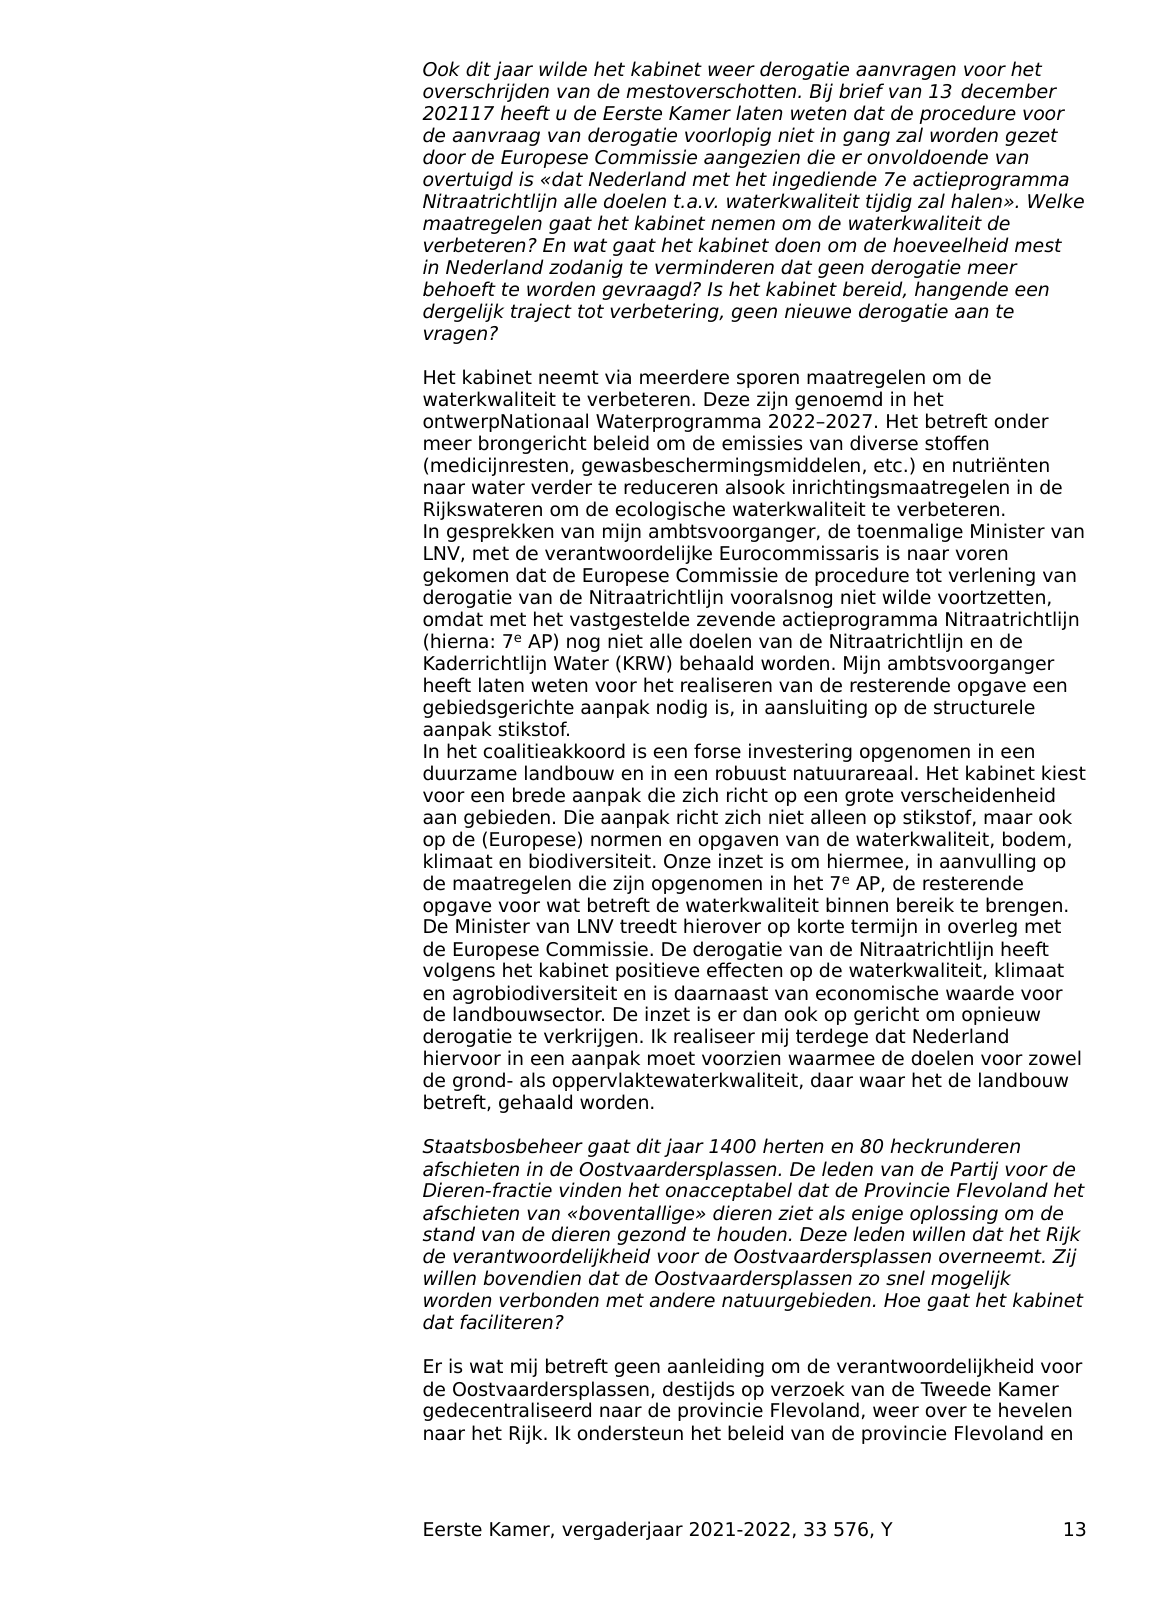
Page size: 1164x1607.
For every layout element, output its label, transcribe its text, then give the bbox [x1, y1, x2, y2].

text In het coalitieakkoord is een forse investering opgenomen in een duurzame landbouw en in een robuust natuurareaal. Het kabinet kiest voor een brede aanpak die zich richt op een grote verscheidenheid aan gebieden. Die aanpak richt zich niet alleen op stikstof, maar ook op de (Europese) normen en opgaven van de waterkwaliteit, bodem, klimaat en biodiversiteit. Onze inzet is om hiermee, in aanvulling op de maatregelen die zijn opgenomen in het 7e AP, de resterende opgave voor wat betreft de waterkwaliteit binnen bereik te brengen. De Minister van LNV treedt hierover op korte termijn in overleg met de Europese Commissie. De derogatie van de Nitraatrichtlijn heeft volgens het kabinet positieve effecten op de waterkwaliteit, klimaat en agrobiodiversiteit en is daarnaast van economische waarde voor de landbouwsector. De inzet is er dan ook op gericht om opnieuw derogatie te verkrijgen. Ik realiseer mij terdege dat Nederland hiervoor in een aanpak moet voorzien waarmee de doelen voor zowel de grond- als oppervlaktewaterkwaliteit, daar waar het de landbouw betreft, gehaald worden. [422, 741, 1087, 1114]
text Het kabinet neemt via meerdere sporen maatregelen om de waterkwaliteit te verbeteren. Deze zijn genoemd in het ontwerpNationaal Waterprogramma 2022–2027. Het betreft onder meer brongericht beleid om de emissies van diverse stoffen (medicijnresten, gewasbeschermingsmiddelen, etc.) en nutriënten naar water verder te reduceren alsook inrichtingsmaatregelen in de Rijkswateren om de ecologische waterkwaliteit te verbeteren. [422, 367, 1087, 521]
text In gesprekken van mijn ambtsvoorganger, de toenmalige Minister van LNV, met de verantwoordelijke Eurocommissaris is naar voren gekomen dat de Europese Commissie de procedure tot verlening van derogatie van de Nitraatrichtlijn vooralsnog niet wilde voortzetten, omdat met het vastgestelde zevende actieprogramma Nitraatrichtlijn (hierna: 7e AP) nog niet alle doelen van de Nitraatrichtlijn en de Kaderrichtlijn Water (KRW) behaald worden. Mijn ambtsvoorganger heeft laten weten voor het realiseren van de resterende opgave een gebiedsgerichte aanpak nodig is, in aansluiting op de structurele aanpak stikstof. [422, 521, 1087, 741]
text Ook dit jaar wilde het kabinet weer derogatie aanvragen voor het overschrijden van de mestoverschotten. Bij brief van 13 december 202117 heeft u de Eerste Kamer laten weten dat de procedure voor de aanvraag van derogatie voorlopig niet in gang zal worden gezet door de Europese Commissie aangezien die er onvoldoende van overtuigd is «dat Nederland met het ingediende 7e actieprogramma Nitraatrichtlijn alle doelen t.a.v. waterkwaliteit tijdig zal halen». Welke maatregelen gaat het kabinet nemen om de waterkwaliteit de verbeteren? En wat gaat het kabinet doen om de hoeveelheid mest in Nederland zodanig te verminderen dat geen derogatie meer behoeft te worden gevraagd? Is het kabinet bereid, hangende een dergelijk traject tot verbetering, geen nieuwe derogatie aan te vragen? [422, 59, 1087, 345]
text Staatsbosbeheer gaat dit jaar 1400 herten en 80 heckrunderen afschieten in de Oostvaardersplassen. De leden van de Partij voor de Dieren-fractie vinden het onacceptabel dat de Provincie Flevoland het afschieten van «boventallige» dieren ziet als enige oplossing om de stand van de dieren gezond te houden. Deze leden willen dat het Rijk de verantwoordelijkheid voor de Oostvaardersplassen overneemt. Zij willen bovendien dat de Oostvaardersplassen zo snel mogelijk worden verbonden met andere natuurgebieden. Hoe gaat het kabinet dat faciliteren? [422, 1136, 1087, 1334]
text Er is wat mij betreft geen aanleiding om de verantwoordelijkheid voor de Oostvaardersplassen, destijds op verzoek van de Tweede Kamer gedecentraliseerd naar de provincie Flevoland, weer over te hevelen naar het Rijk. Ik ondersteun het beleid van de provincie Flevoland en [422, 1356, 1087, 1444]
